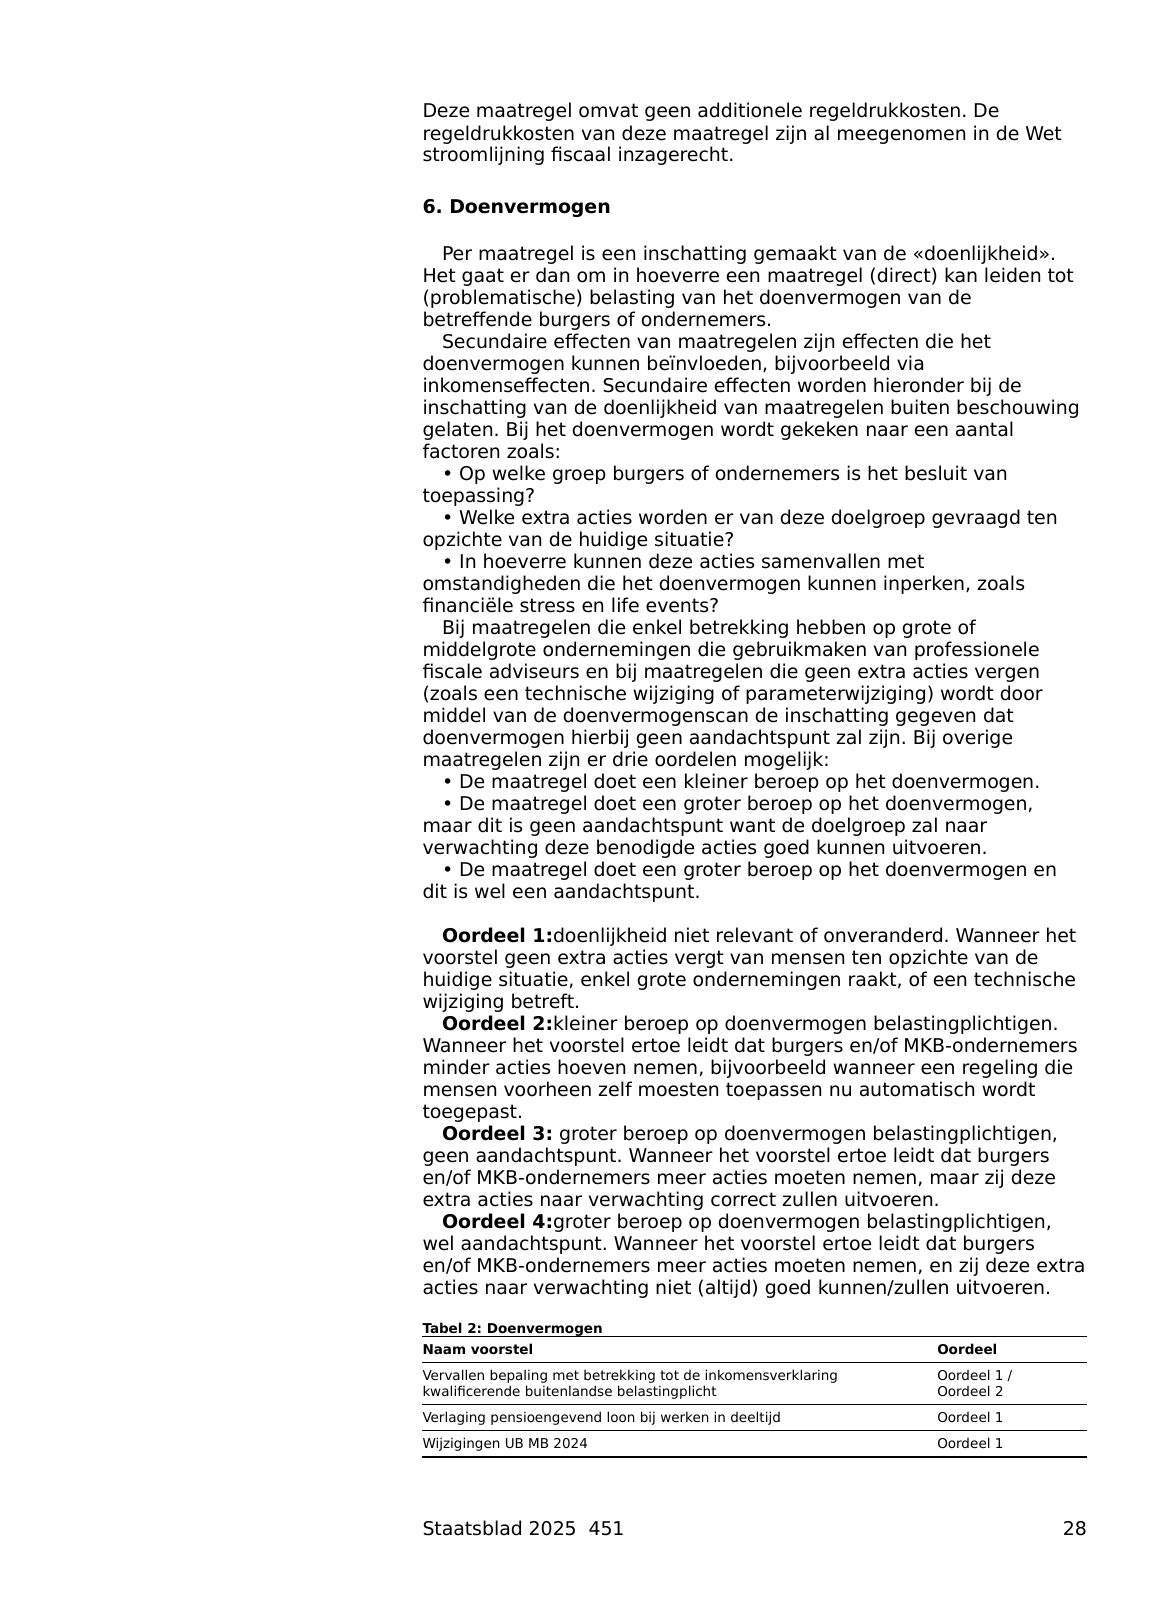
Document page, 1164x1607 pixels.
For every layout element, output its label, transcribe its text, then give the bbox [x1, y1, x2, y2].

text • In hoeverre kunnen deze acties samenvallen met omstandigheden die het doenvermogen kunnen inperken, zoals financiële stress en life events? [422, 551, 1087, 617]
subtitle 6. Doenvermogen [422, 196, 1087, 218]
text Oordeel 3: groter beroep op doenvermogen belastingplichtigen, geen aandachtspunt. Wanneer het voorstel ertoe leidt dat burgers en/of MKB-ondernemers meer acties moeten nemen, maar zij deze extra acties naar verwachting correct zullen uitvoeren. [422, 1123, 1087, 1211]
text • De maatregel doet een groter beroep op het doenvermogen, maar dit is geen aandachtspunt want de doelgroep zal naar verwachting deze benodigde acties goed kunnen uitvoeren. [422, 793, 1087, 859]
table_cell Oordeel 1 [931, 1405, 1087, 1430]
text Deze maatregel omvat geen additionele regeldrukkosten. De regeldrukkosten van deze maatregel zijn al meegenomen in de Wet stroomlijning fiscaal inzagerecht. [422, 100, 1087, 166]
text • De maatregel doet een groter beroep op het doenvermogen en dit is wel een aandachtspunt. [422, 859, 1087, 903]
text Secundaire effecten van maatregelen zijn effecten die het doenvermogen kunnen beïnvloeden, bijvoorbeeld via inkomenseffecten. Secundaire effecten worden hieronder bij de inschatting van de doenlijkheid van maatregelen buiten beschouwing gelaten. Bij het doenvermogen wordt gekeken naar een aantal factoren zoals: [422, 331, 1087, 463]
text • Welke extra acties worden er van deze doelgroep gevraagd ten opzichte van de huidige situatie? [422, 507, 1087, 551]
table_cell Verlaging pensioengevend loon bij werken in deeltijd [422, 1405, 931, 1430]
text • De maatregel doet een kleiner beroep op het doenvermogen. [422, 771, 1087, 793]
text Bij maatregelen die enkel betrekking hebben op grote of middelgrote ondernemingen die gebruikmaken van professionele fiscale adviseurs en bij maatregelen die geen extra acties vergen (zoals een technische wijziging of parameterwijziging) wordt door middel van de doenvermogenscan de inschatting gegeven dat doenvermogen hierbij geen aandachtspunt zal zijn. Bij overige maatregelen zijn er drie oordelen mogelijk: [422, 617, 1087, 771]
table_cell Vervallen bepaling met betrekking tot de inkomensverklaring kwalificerende buitenlandse belastingplicht [422, 1363, 931, 1404]
text • Op welke groep burgers of ondernemers is het besluit van toepassing? [422, 463, 1087, 507]
text Oordeel 4:groter beroep op doenvermogen belastingplichtigen, wel aandachtspunt. Wanneer het voorstel ertoe leidt dat burgers en/of MKB-ondernemers meer acties moeten nemen, en zij deze extra acties naar verwachting niet (altijd) goed kunnen/zullen uitvoeren. [422, 1211, 1087, 1298]
table_header Tabel 2: Doenvermogen [422, 1320, 1087, 1336]
table_cell Oordeel 1 / Oordeel 2 [931, 1363, 1087, 1404]
table_cell Wijzigingen UB MB 2024 [422, 1431, 931, 1456]
table_cell Oordeel 1 [931, 1431, 1087, 1456]
table_cell Oordeel [931, 1337, 1087, 1362]
text Per maatregel is een inschatting gemaakt van de «doenlijkheid». Het gaat er dan om in hoeverre een maatregel (direct) kan leiden tot (problematische) belasting van het doenvermogen van de betreffende burgers of ondernemers. [422, 243, 1087, 331]
text Oordeel 2:kleiner beroep op doenvermogen belastingplichtigen. Wanneer het voorstel ertoe leidt dat burgers en/of MKB-ondernemers minder acties hoeven nemen, bijvoorbeeld wanneer een regeling die mensen voorheen zelf moesten toepassen nu automatisch wordt toegepast. [422, 1013, 1087, 1123]
text Oordeel 1:doenlijkheid niet relevant of onveranderd. Wanneer het voorstel geen extra acties vergt van mensen ten opzichte van de huidige situatie, enkel grote ondernemingen raakt, of een technische wijziging betreft. [422, 925, 1087, 1013]
table_cell Naam voorstel [422, 1337, 931, 1362]
